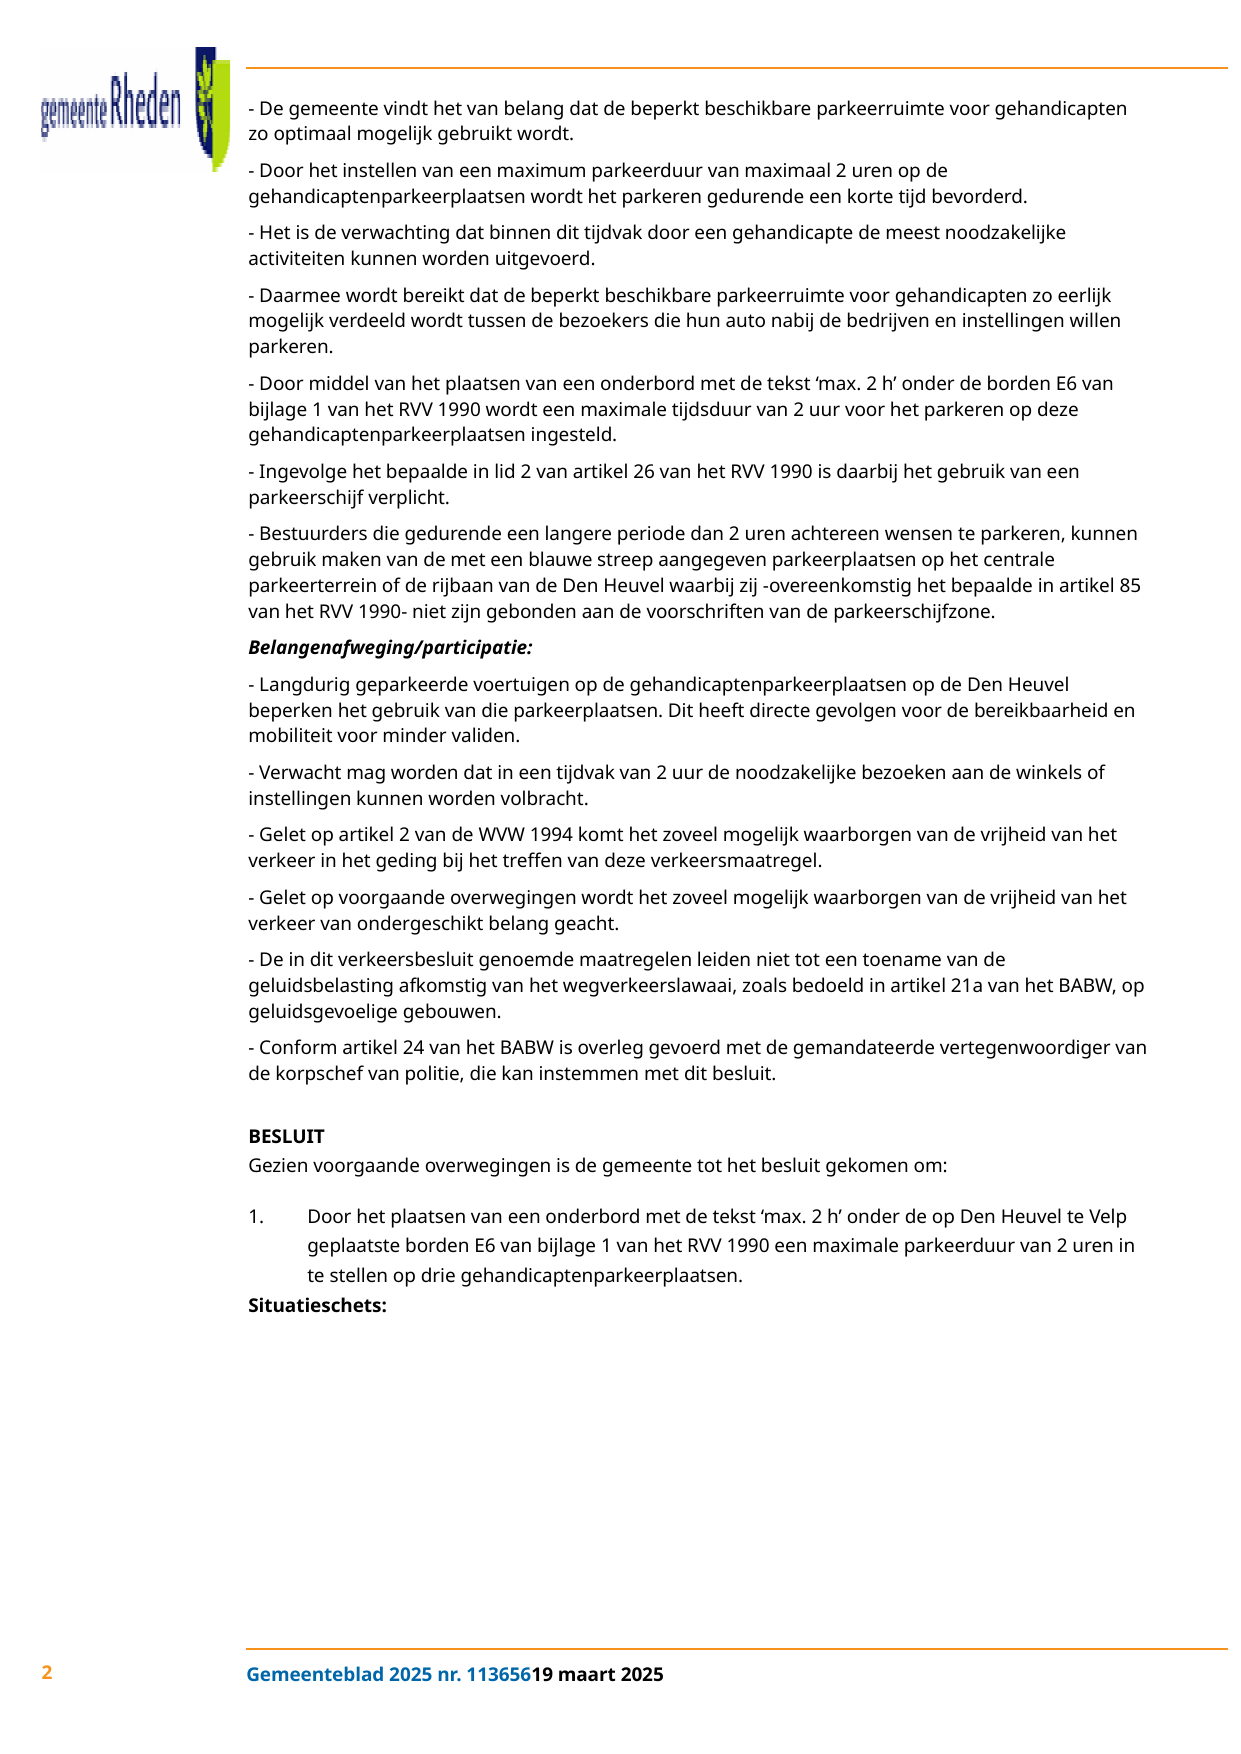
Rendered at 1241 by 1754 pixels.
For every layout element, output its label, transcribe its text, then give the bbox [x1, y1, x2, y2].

text - Door het instellen van een maximum parkeerduur van maximaal 2 uren op de gehandicaptenparkeerplaatsen wordt het parkeren gedurende een korte tijd bevorderd. [248, 157, 1152, 209]
text - Gelet op voorgaande overwegingen wordt het zoveel mogelijk waarborgen van de vrijheid van het verkeer van ondergeschikt belang geacht. [248, 884, 1152, 936]
text Situatieschets: [248, 1292, 1152, 1317]
text - Daarmee wordt bereikt dat de beperkt beschikbare parkeerruimte voor gehandicapten zo eerlijk mogelijk verdeeld wordt tussen de bezoekers die hun auto nabij de bedrijven en instellingen willen parkeren. [248, 282, 1152, 359]
text Gezien voorgaande overwegingen is de gemeente tot het besluit gekomen om: [248, 1153, 1152, 1178]
text - Langdurig geparkeerde voertuigen op de gehandicaptenparkeerplaatsen op de Den Heuvel beperken het gebruik van die parkeerplaatsen. Dit heeft directe gevolgen voor de bereikbaarheid en mobiliteit voor minder validen. [248, 671, 1152, 748]
picture [41, 47, 231, 172]
text - De gemeente vindt het van belang dat de beperkt beschikbare parkeerruimte voor gehandicapten zo optimaal mogelijk gebruikt wordt. [248, 95, 1152, 146]
text - Bestuurders die gedurende een langere periode dan 2 uren achtereen wensen te parkeren, kunnen gebruik maken van de met een blauwe streep aangegeven parkeerplaatsen op het centrale parkeerterrein of de rijbaan van de Den Heuvel waarbij zij -overeenkomstig het bepaalde in artikel 85 van het RVV 1990- niet zijn gebonden aan de voorschriften van de parkeerschijfzone. [248, 521, 1152, 623]
text - Het is de verwachting dat binnen dit tijdvak door een gehandicapte de meest noodzakelijke activiteiten kunnen worden uitgevoerd. [248, 219, 1152, 271]
text - Gelet op artikel 2 van de WVW 1994 komt het zoveel mogelijk waarborgen van de vrijheid van het verkeer in het geding bij het treffen van deze verkeersmaatregel. [248, 822, 1152, 873]
text - De in dit verkeersbesluit genoemde maatregelen leiden niet tot een toename van de geluidsbelasting afkomstig van het wegverkeerslawaai, zoals bedoeld in artikel 21a van het BABW, op geluidsgevoelige gebouwen. [248, 946, 1152, 1024]
text - Verwacht mag worden dat in een tijdvak van 2 uur de noodzakelijke bezoeken aan de winkels of instellingen kunnen worden volbracht. [248, 759, 1152, 811]
text Belangenafweging/participatie: [248, 634, 1152, 660]
text - Ingevolge het bepaalde in lid 2 van artikel 26 van het RVV 1990 is daarbij het gebruik van een parkeerschijf verplicht. [248, 458, 1152, 510]
text - Door middel van het plaatsen van een onderbord met de tekst ‘max. 2 h’ onder de borden E6 van bijlage 1 van het RVV 1990 wordt een maximale tijdsduur van 2 uur voor het parkeren op deze gehandicaptenparkeerplaatsen ingesteld. [248, 370, 1152, 447]
list Door het plaatsen van een onderbord met de tekst ‘max. 2 h’ onder de op Den Heuvel te Velp geplaatste borden E6 van bijlage 1 van het RVV 1990 een maximale parkeerduur van 2 uren in te stellen op drie gehandicaptenparkeerplaatsen. [248, 1203, 1152, 1288]
text - Conform artikel 24 van het BABW is overleg gevoerd met de gemandateerde vertegenwoordiger van de korpschef van politie, die kan instemmen met dit besluit. [248, 1034, 1152, 1086]
text BESLUIT [248, 1123, 1152, 1149]
